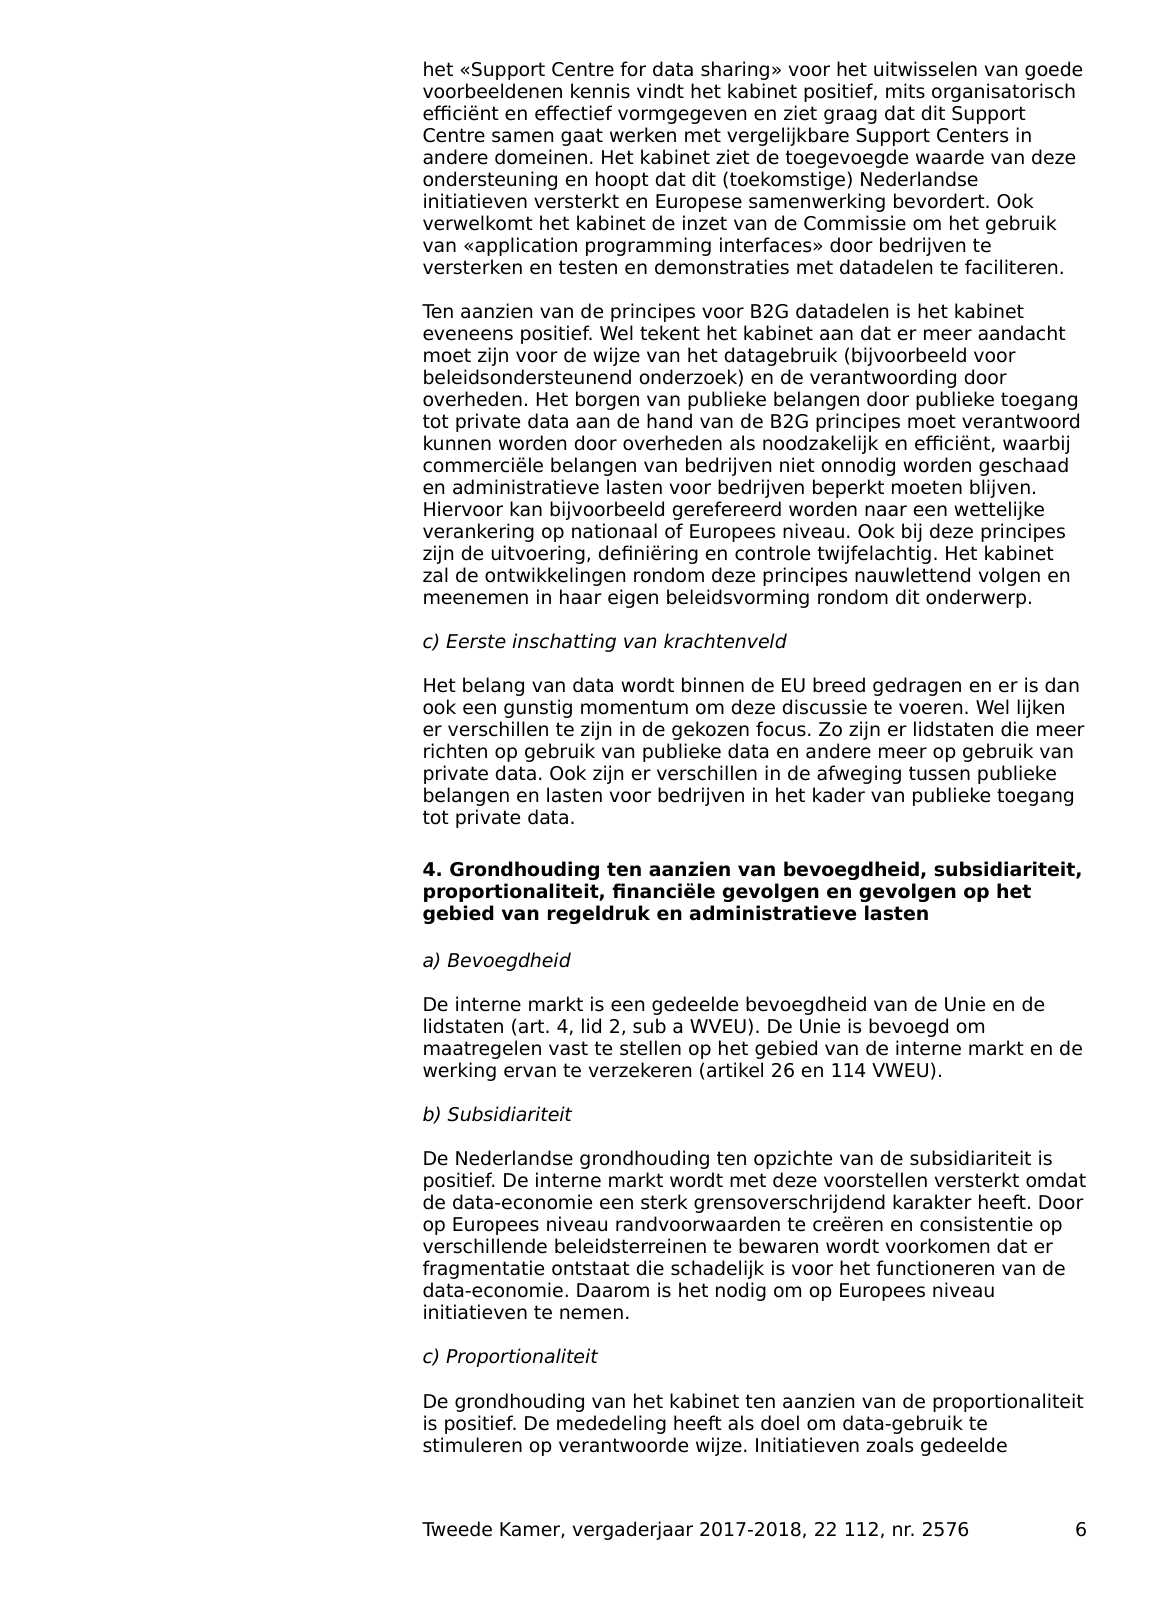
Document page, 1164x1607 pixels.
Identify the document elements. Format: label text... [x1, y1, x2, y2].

subtitle b) Subsidiariteit [422, 1104, 1087, 1126]
text Ten aanzien van de principes voor B2G datadelen is het kabinet eveneens positief. Wel tekent het kabinet aan dat er meer aandacht moet zijn voor de wijze van het datagebruik (bijvoorbeeld voor beleidsondersteunend onderzoek) en de verantwoording door overheden. Het borgen van publieke belangen door publieke toegang tot private data aan de hand van de B2G principes moet verantwoord kunnen worden door overheden als noodzakelijk en efficiënt, waarbij commerciële belangen van bedrijven niet onnodig worden geschaad en administratieve lasten voor bedrijven beperkt moeten blijven. Hiervoor kan bijvoorbeeld gerefereerd worden naar een wettelijke verankering op nationaal of Europees niveau. Ook bij deze principes zijn de uitvoering, definiëring en controle twijfelachtig. Het kabinet zal de ontwikkelingen rondom deze principes nauwlettend volgen en meenemen in haar eigen beleidsvorming rondom dit onderwerp. [422, 301, 1087, 609]
text De interne markt is een gedeelde bevoegdheid van de Unie en de lidstaten (art. 4, lid 2, sub a WVEU). De Unie is bevoegd om maatregelen vast te stellen op het gebied van de interne markt en de werking ervan te verzekeren (artikel 26 en 114 VWEU). [422, 994, 1087, 1082]
text De Nederlandse grondhouding ten opzichte van de subsidiariteit is positief. De interne markt wordt met deze voorstellen versterkt omdat de data-economie een sterk grensoverschrijdend karakter heeft. Door op Europees niveau randvoorwaarden te creëren en consistentie op verschillende beleidsterreinen te bewaren wordt voorkomen dat er fragmentatie ontstaat die schadelijk is voor het functioneren van de data-economie. Daarom is het nodig om op Europees niveau initiatieven te nemen. [422, 1148, 1087, 1324]
subtitle a) Bevoegdheid [422, 950, 1087, 972]
text Het belang van data wordt binnen de EU breed gedragen en er is dan ook een gunstig momentum om deze discussie te voeren. Wel lijken er verschillen te zijn in de gekozen focus. Zo zijn er lidstaten die meer richten op gebruik van publieke data en andere meer op gebruik van private data. Ook zijn er verschillen in de afweging tussen publieke belangen en lasten voor bedrijven in het kader van publieke toegang tot private data. [422, 675, 1087, 829]
subtitle c) Eerste inschatting van krachtenveld [422, 631, 1087, 653]
text het «Support Centre for data sharing» voor het uitwisselen van goede voorbeeldenen kennis vindt het kabinet positief, mits organisatorisch efficiënt en effectief vormgegeven en ziet graag dat dit Support Centre samen gaat werken met vergelijkbare Support Centers in andere domeinen. Het kabinet ziet de toegevoegde waarde van deze ondersteuning en hoopt dat dit (toekomstige) Nederlandse initiatieven versterkt en Europese samenwerking bevordert. Ook verwelkomt het kabinet de inzet van de Commissie om het gebruik van «application programming interfaces» door bedrijven te versterken en testen en demonstraties met datadelen te faciliteren. [422, 59, 1087, 279]
subtitle 4. Grondhouding ten aanzien van bevoegdheid, subsidiariteit, proportionaliteit, financiële gevolgen en gevolgen op het gebied van regeldruk en administratieve lasten [422, 859, 1087, 925]
subtitle c) Proportionaliteit [422, 1346, 1087, 1368]
text De grondhouding van het kabinet ten aanzien van de proportionaliteit is positief. De mededeling heeft als doel om data-gebruik te stimuleren op verantwoorde wijze. Initiatieven zoals gedeelde [422, 1391, 1087, 1456]
